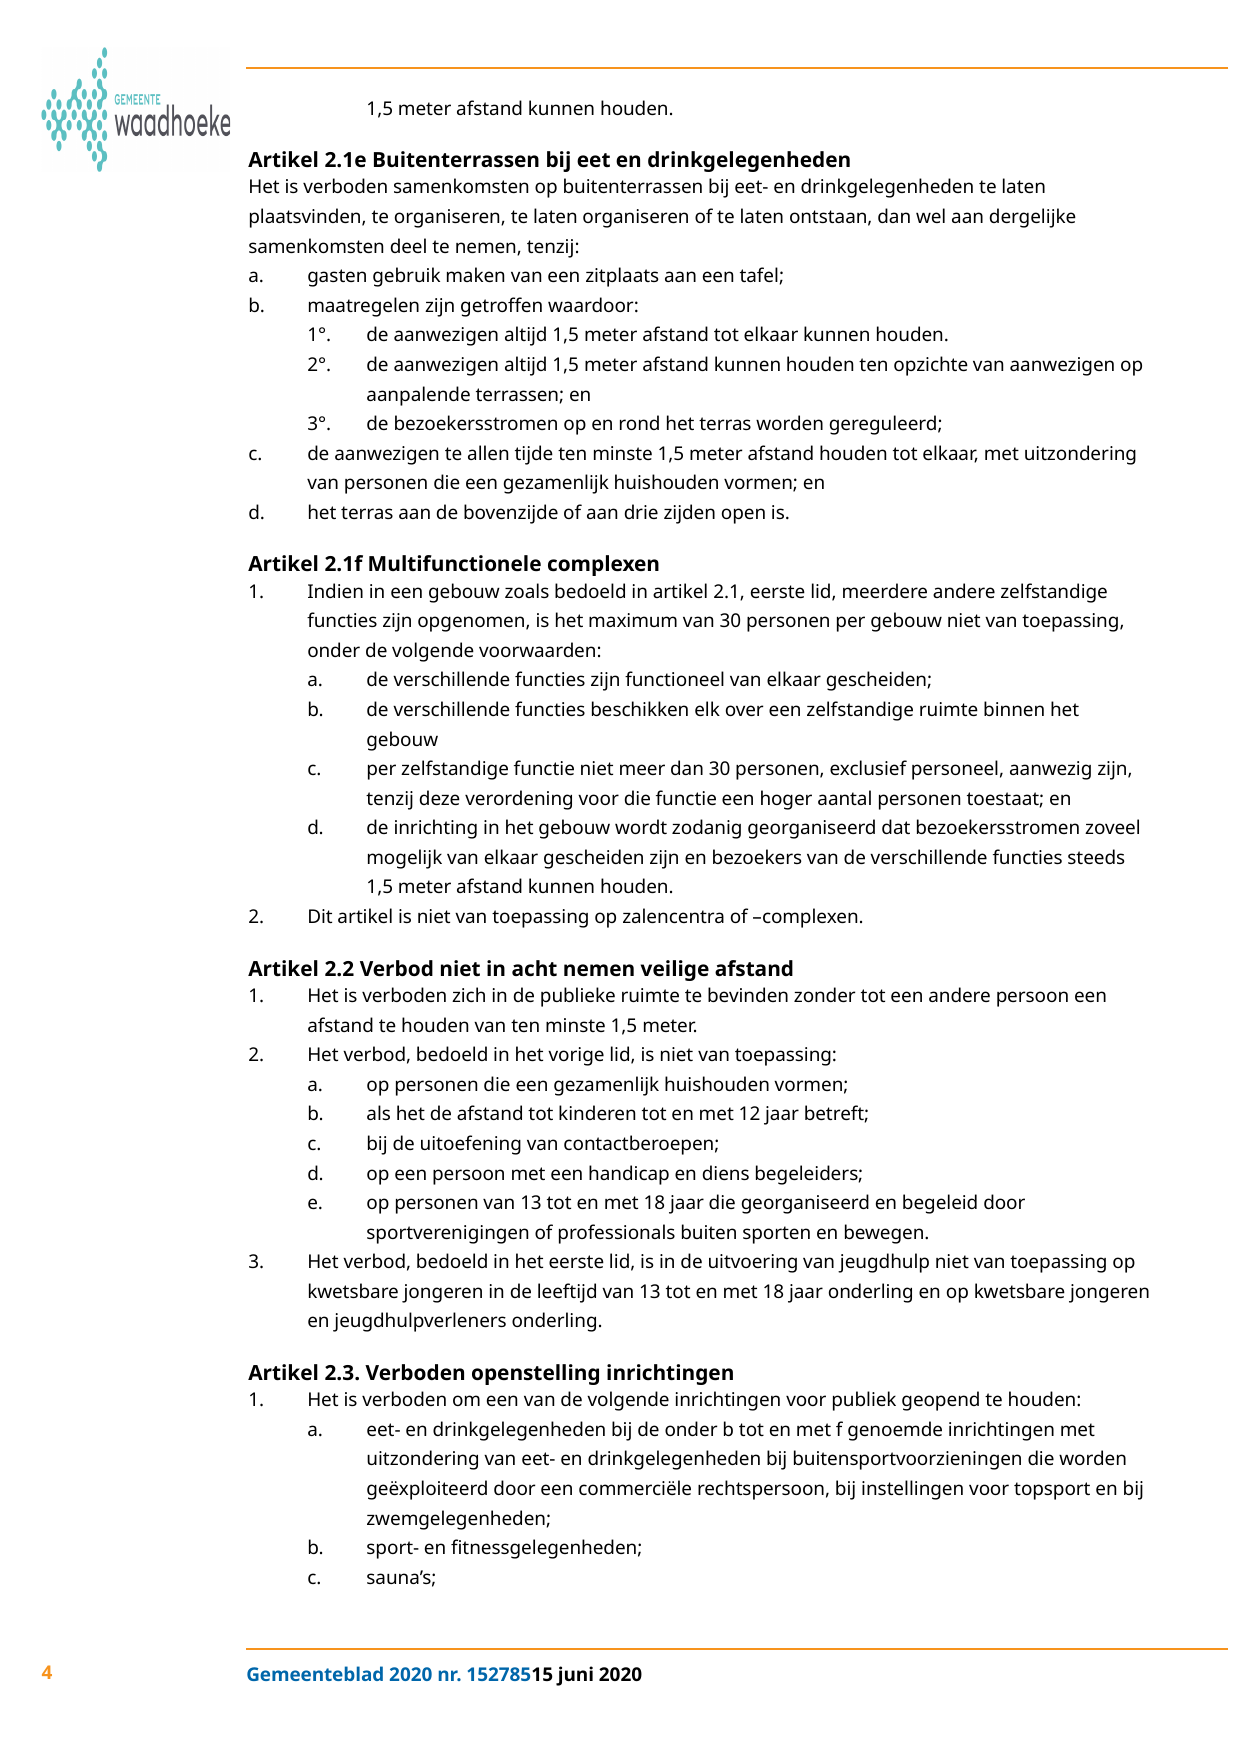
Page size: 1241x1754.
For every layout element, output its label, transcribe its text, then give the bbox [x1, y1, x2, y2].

list de bezoekersstromen op en rond het terras worden gereguleerd; [307, 410, 1152, 436]
list maatregelen zijn getroffen waardoor: [248, 292, 1152, 318]
list de inrichting in het gebouw wordt zodanig georganiseerd dat bezoekersstromen zoveel mogelijk van elkaar gescheiden zijn en bezoekers van de verschillende functies steeds 1,5 meter afstand kunnen houden. [307, 814, 1152, 899]
list 1,5 meter afstand kunnen houden. [307, 95, 1152, 121]
list Het verbod, bedoeld in het vorige lid, is niet van toepassing: [248, 1041, 1152, 1067]
list Indien in een gebouw zoals bedoeld in artikel 2.1, eerste lid, meerdere andere zelfstandige functies zijn opgenomen, is het maximum van 30 personen per gebouw niet van toepassing, onder de volgende voorwaarden: [248, 578, 1152, 663]
text Het is verboden samenkomsten op buitenterrassen bij eet- en drinkgelegenheden te laten plaatsvinden, te organiseren, te laten organiseren of te laten ontstaan, dan wel aan dergelijke samenkomsten deel te nemen, tenzij: [248, 174, 1152, 258]
text Artikel 2.3. Verboden openstelling inrichtingen [248, 1358, 1152, 1386]
list de verschillende functies zijn functioneel van elkaar gescheiden; [307, 667, 1152, 692]
list gasten gebruik maken van een zitplaats aan een tafel; [248, 262, 1152, 288]
list de verschillende functies beschikken elk over een zelfstandige ruimte binnen het gebouw [307, 696, 1152, 752]
text Artikel 2.1f Multifunctionele complexen [248, 549, 1152, 578]
text Artikel 2.2 Verbod niet in acht nemen veilige afstand [248, 954, 1152, 982]
list het terras aan de bovenzijde of aan drie zijden open is. [248, 499, 1152, 525]
list de aanwezigen altijd 1,5 meter afstand kunnen houden ten opzichte van aanwezigen op aanpalende terrassen; en [307, 351, 1152, 406]
list Dit artikel is niet van toepassing op zalencentra of –complexen. [248, 903, 1152, 929]
list eet- en drinkgelegenheden bij de onder b tot en met f genoemde inrichtingen met uitzondering van eet- en drinkgelegenheden bij buitensportvoorzieningen die worden geëxploiteerd door een commerciële rechtspersoon, bij instellingen voor topsport en bij zwemgelegenheden; [307, 1416, 1152, 1531]
list Het is verboden zich in de publieke ruimte te bevinden zonder tot een andere persoon een afstand te houden van ten minste 1,5 meter. [248, 982, 1152, 1037]
list sauna’s; [307, 1564, 1152, 1590]
text Artikel 2.1e Buitenterrassen bij eet en drinkgelegenheden [248, 145, 1152, 174]
list Het verbod, bedoeld in het eerste lid, is in de uitvoering van jeugdhulp niet van toepassing op kwetsbare jongeren in de leeftijd van 13 tot en met 18 jaar onderling en op kwetsbare jongeren en jeugdhulpverleners onderling. [248, 1248, 1152, 1333]
picture [41, 47, 231, 172]
list op personen van 13 tot en met 18 jaar die georganiseerd en begeleid door sportverenigingen of professionals buiten sporten en bewegen. [307, 1189, 1152, 1244]
list op een persoon met een handicap en diens begeleiders; [307, 1160, 1152, 1185]
list als het de afstand tot kinderen tot en met 12 jaar betreft; [307, 1101, 1152, 1126]
list op personen die een gezamenlijk huishouden vormen; [307, 1071, 1152, 1097]
list de aanwezigen altijd 1,5 meter afstand tot elkaar kunnen houden. [307, 322, 1152, 347]
list Het is verboden om een van de volgende inrichtingen voor publiek geopend te houden: [248, 1386, 1152, 1412]
list bij de uitoefening van contactberoepen; [307, 1130, 1152, 1156]
list sport- en fitnessgelegenheden; [307, 1534, 1152, 1560]
list de aanwezigen te allen tijde ten minste 1,5 meter afstand houden tot elkaar, met uitzondering van personen die een gezamenlijk huishouden vormen; en [248, 440, 1152, 495]
list per zelfstandige functie niet meer dan 30 personen, exclusief personeel, aanwezig zijn, tenzij deze verordening voor die functie een hoger aantal personen toestaat; en [307, 755, 1152, 811]
